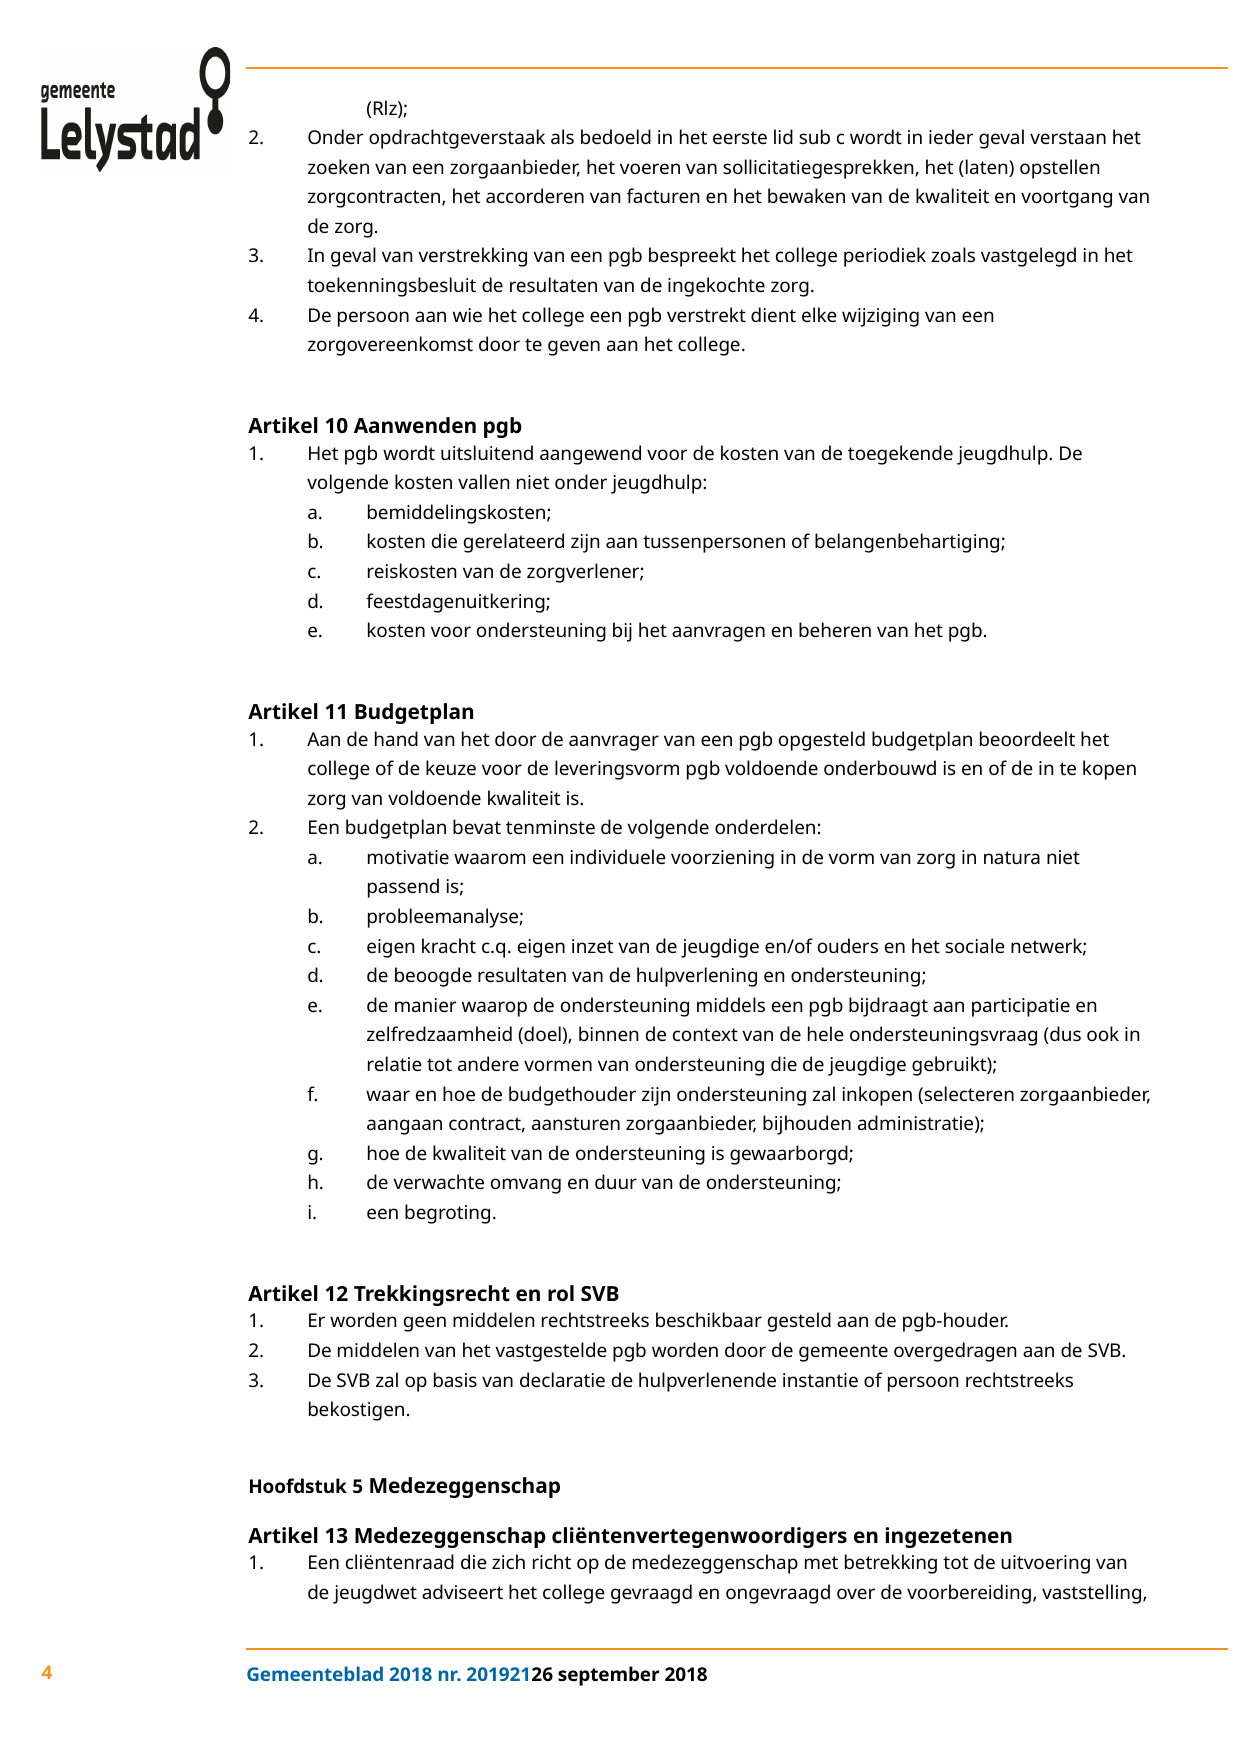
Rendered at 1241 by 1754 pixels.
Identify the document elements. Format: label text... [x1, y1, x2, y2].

list de beoogde resultaten van de hulpverlening en ondersteuning; [307, 962, 1152, 988]
list bemiddelingskosten; [307, 499, 1152, 525]
list Het pgb wordt uitsluitend aangewend voor de kosten van de toegekende jeugdhulp. De volgende kosten vallen niet onder jeugdhulp: [248, 440, 1152, 495]
list probleemanalyse; [307, 903, 1152, 929]
list De SVB zal op basis van declaratie de hulpverlenende instantie of persoon rechtstreeks bekostigen. [248, 1367, 1152, 1422]
list eigen kracht c.q. eigen inzet van de jeugdige en/of ouders en het sociale netwerk; [307, 933, 1152, 959]
text Hoofdstuk 5 Medezeggenschap [248, 1472, 1152, 1500]
list hoe de kwaliteit van de ondersteuning is gewaarborgd; [307, 1140, 1152, 1166]
list Onder opdrachtgeverstaak als bedoeld in het eerste lid sub c wordt in ieder geval verstaan het zoeken van een zorgaanbieder, het voeren van sollicitatiegesprekken, het (laten) opstellen zorgcontracten, het accorderen van facturen en het bewaken van de kwaliteit en voortgang van de zorg. [248, 124, 1152, 239]
list Er worden geen middelen rechtstreeks beschikbaar gesteld aan de pgb-houder. [248, 1308, 1152, 1333]
list de verwachte omvang en duur van de ondersteuning; [307, 1169, 1152, 1195]
list Aan de hand van het door de aanvrager van een pgb opgesteld budgetplan beoordeelt het college of de keuze voor de leveringsvorm pgb voldoende onderbouwd is en of de in te kopen zorg van voldoende kwaliteit is. [248, 726, 1152, 811]
list kosten voor ondersteuning bij het aanvragen en beheren van het pgb. [307, 617, 1152, 643]
list De persoon aan wie het college een pgb verstrekt dient elke wijziging van een zorgovereenkomst door te geven aan het college. [248, 302, 1152, 357]
list waar en hoe de budgethouder zijn ondersteuning zal inkopen (selecteren zorgaanbieder, aangaan contract, aansturen zorgaanbieder, bijhouden administratie); [307, 1081, 1152, 1136]
list Een cliëntenraad die zich richt op de medezeggenschap met betrekking tot de uitvoering van de jeugdwet adviseert het college gevraagd en ongevraagd over de voorbereiding, vaststelling, [248, 1549, 1152, 1604]
text Artikel 10 Aanwenden pgb [248, 411, 1152, 440]
list reiskosten van de zorgverlener; [307, 558, 1152, 584]
list (Rlz); [307, 95, 1152, 121]
list kosten die gerelateerd zijn aan tussenpersonen of belangenbehartiging; [307, 529, 1152, 554]
list In geval van verstrekking van een pgb bespreekt het college periodiek zoals vastgelegd in het toekenningsbesluit de resultaten van de ingekochte zorg. [248, 243, 1152, 298]
picture [41, 47, 231, 172]
list de manier waarop de ondersteuning middels een pgb bijdraagt aan participatie en zelfredzaamheid (doel), binnen de context van de hele ondersteuningsvraag (dus ook in relatie tot andere vormen van ondersteuning die de jeugdige gebruikt); [307, 992, 1152, 1077]
list De middelen van het vastgestelde pgb worden door de gemeente overgedragen aan de SVB. [248, 1337, 1152, 1363]
text Artikel 11 Budgetplan [248, 697, 1152, 726]
text Artikel 13 Medezeggenschap cliëntenvertegenwoordigers en ingezetenen [248, 1521, 1152, 1549]
text Artikel 12 Trekkingsrecht en rol SVB [248, 1279, 1152, 1308]
list Een budgetplan bevat tenminste de volgende onderdelen: [248, 814, 1152, 840]
list motivatie waarom een individuele voorziening in de vorm van zorg in natura niet passend is; [307, 844, 1152, 899]
list een begroting. [307, 1199, 1152, 1225]
list feestdagenuitkering; [307, 588, 1152, 613]
